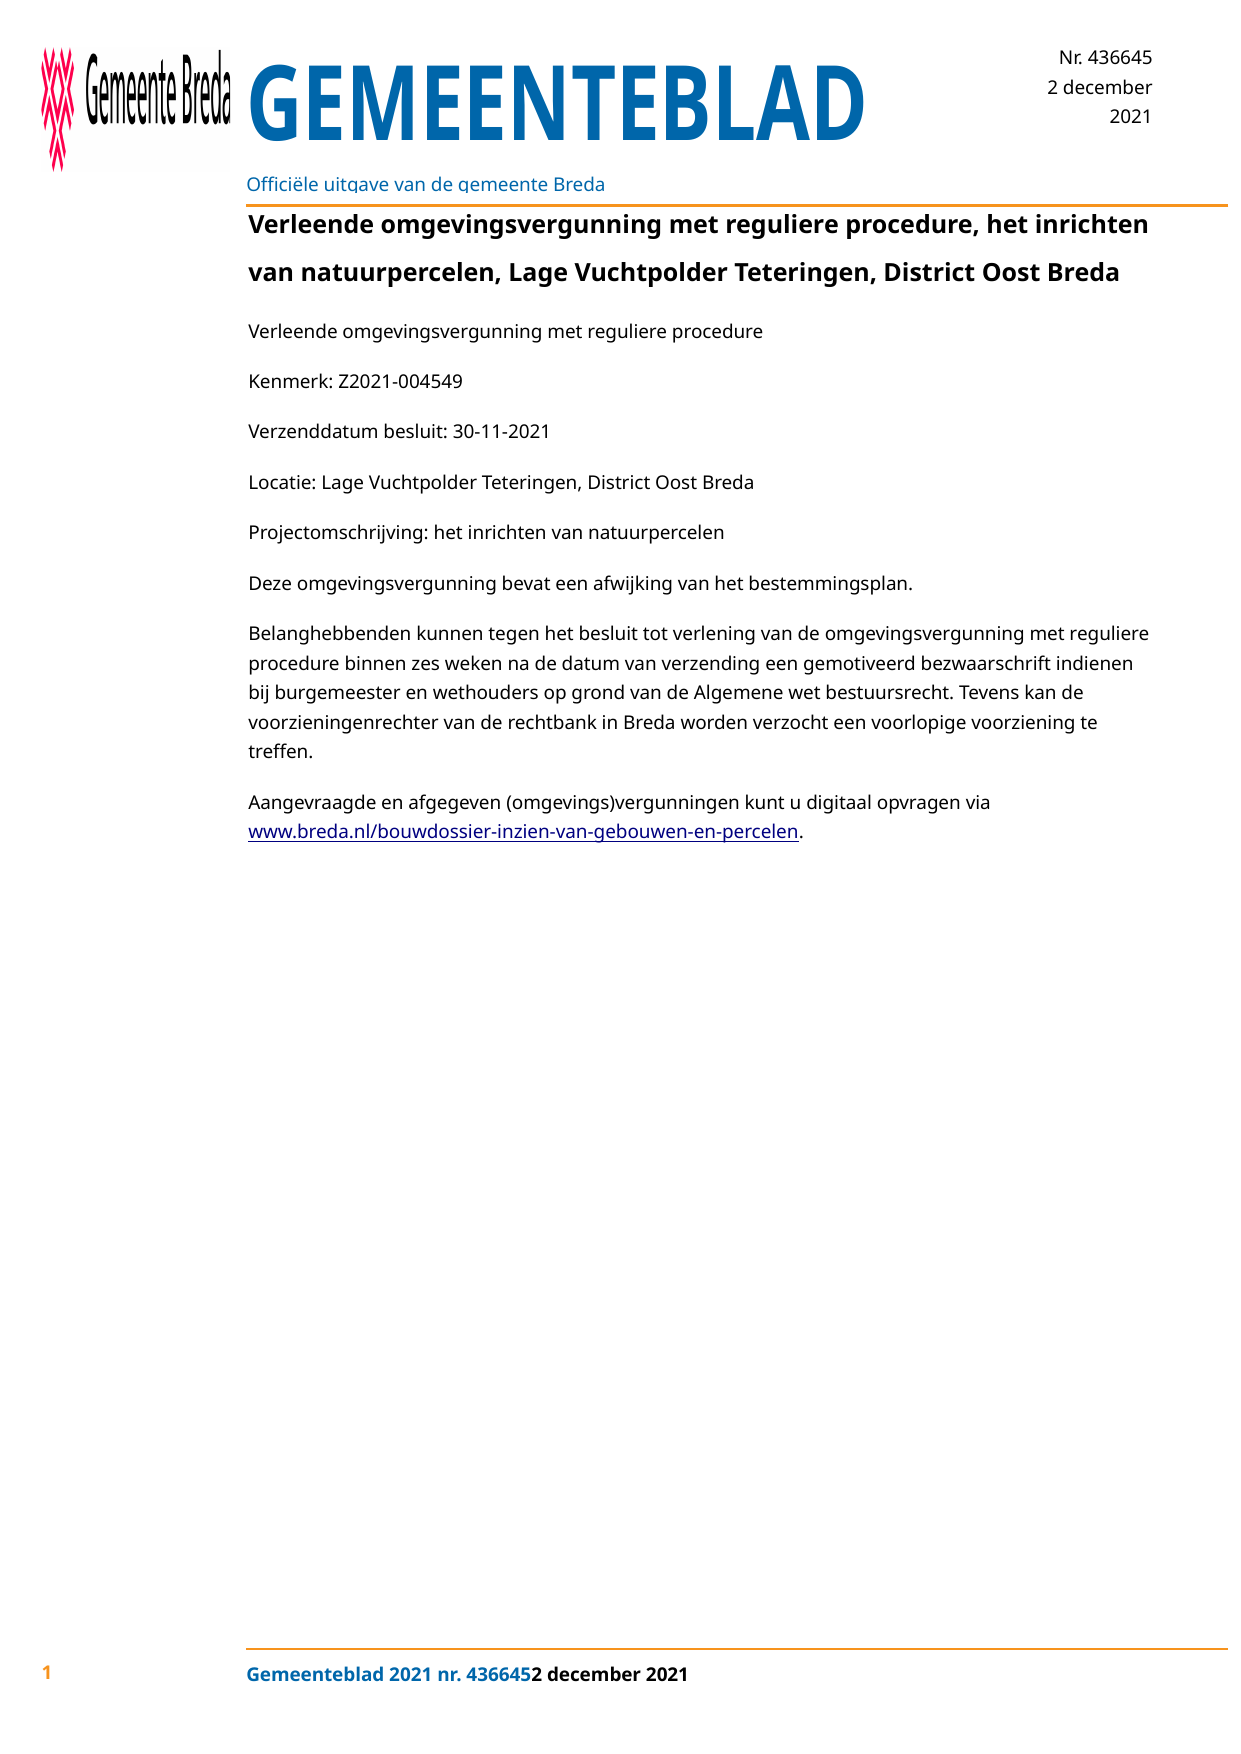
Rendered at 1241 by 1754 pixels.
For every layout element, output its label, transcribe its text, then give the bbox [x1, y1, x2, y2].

picture [41, 47, 231, 172]
text Verleende omgevingsvergunning met reguliere procedure, het inrichten van natuurpercelen, Lage Vuchtpolder Teteringen, District Oost Breda [248, 207, 1152, 288]
text Locatie: Lage Vuchtpolder Teteringen, District Oost Breda [248, 469, 1152, 495]
text Verleende omgevingsvergunning met reguliere procedure [248, 318, 1152, 344]
text Verzenddatum besluit: 30-11-2021 [248, 419, 1152, 444]
text Aangevraagde en afgegeven (omgevings)vergunningen kunt u digitaal opvragen via www.breda.nl/bouwdossier-inzien-van-gebouwen-en-percelen. [248, 789, 1152, 844]
text Belanghebbenden kunnen tegen het besluit tot verlening van de omgevingsvergunning met reguliere procedure binnen zes weken na de datum van verzending een gemotiveerd bezwaarschrift indienen bij burgemeester en wethouders op grond van de Algemene wet bestuursrecht. Tevens kan de voorzieningenrechter van de rechtbank in Breda worden verzocht een voorlopige voorziening te treffen. [248, 620, 1152, 764]
text Projectomschrijving: het inrichten van natuurpercelen [248, 519, 1152, 545]
text Deze omgevingsvergunning bevat een afwijking van het bestemmingsplan. [248, 570, 1152, 596]
text Kenmerk: Z2021-004549 [248, 368, 1152, 394]
